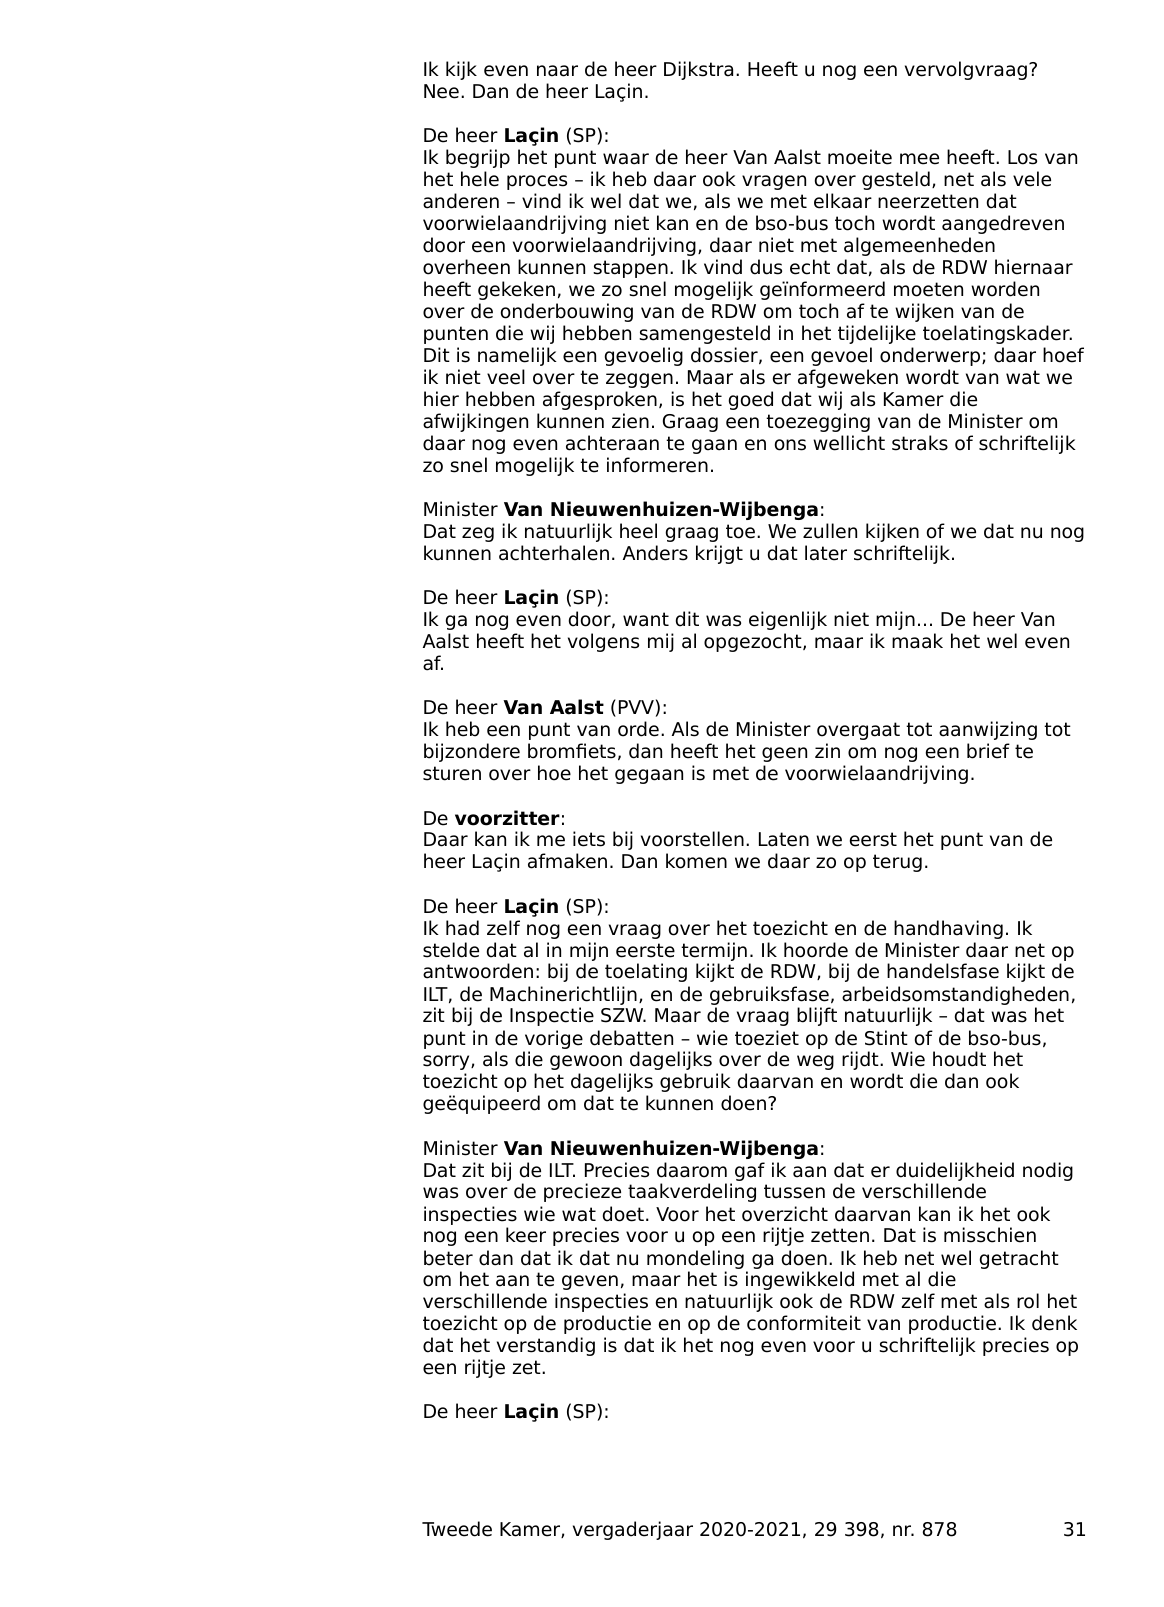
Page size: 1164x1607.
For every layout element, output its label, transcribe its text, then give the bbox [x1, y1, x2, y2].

text Daar kan ik me iets bij voorstellen. Laten we eerst het punt van de heer Laçin afmaken. Dan komen we daar zo op terug. [422, 829, 1087, 873]
text De heer Laçin (SP): [422, 587, 1087, 609]
text Ik begrijp het punt waar de heer Van Aalst moeite mee heeft. Los van het hele proces – ik heb daar ook vragen over gesteld, net als vele anderen – vind ik wel dat we, als we met elkaar neerzetten dat voorwielaandrijving niet kan en de bso-bus toch wordt aangedreven door een voorwielaandrijving, daar niet met algemeenheden overheen kunnen stappen. Ik vind dus echt dat, als de RDW hiernaar heeft gekeken, we zo snel mogelijk geïnformeerd moeten worden over de onderbouwing van de RDW om toch af te wijken van de punten die wij hebben samengesteld in het tijdelijke toelatingskader. Dit is namelijk een gevoelig dossier, een gevoel onderwerp; daar hoef ik niet veel over te zeggen. Maar als er afgeweken wordt van wat we hier hebben afgesproken, is het goed dat wij als Kamer die afwijkingen kunnen zien. Graag een toezegging van de Minister om daar nog even achteraan te gaan en ons wellicht straks of schriftelijk zo snel mogelijk te informeren. [422, 147, 1087, 477]
text Minister Van Nieuwenhuizen-Wijbenga: [422, 1137, 1087, 1159]
text De heer Laçin (SP): [422, 125, 1087, 147]
text De heer Laçin (SP): [422, 896, 1087, 917]
text Dat zit bij de ILT. Precies daarom gaf ik aan dat er duidelijkheid nodig was over de precieze taakverdeling tussen de verschillende inspecties wie wat doet. Voor het overzicht daarvan kan ik het ook nog een keer precies voor u op een rijtje zetten. Dat is misschien beter dan dat ik dat nu mondeling ga doen. Ik heb net wel getracht om het aan te geven, maar het is ingewikkeld met al die verschillende inspecties en natuurlijk ook de RDW zelf met als rol het toezicht op de productie en op de conformiteit van productie. Ik denk dat het verstandig is dat ik het nog even voor u schriftelijk precies op een rijtje zet. [422, 1159, 1087, 1379]
text De heer Van Aalst (PVV): [422, 697, 1087, 719]
text Minister Van Nieuwenhuizen-Wijbenga: [422, 499, 1087, 521]
text De voorzitter: [422, 807, 1087, 829]
text Dat zeg ik natuurlijk heel graag toe. We zullen kijken of we dat nu nog kunnen achterhalen. Anders krijgt u dat later schriftelijk. [422, 521, 1087, 565]
text Ik heb een punt van orde. Als de Minister overgaat tot aanwijzing tot bijzondere bromfiets, dan heeft het geen zin om nog een brief te sturen over hoe het gegaan is met de voorwielaandrijving. [422, 719, 1087, 785]
text De heer Laçin (SP): [422, 1401, 1087, 1423]
text Ik kijk even naar de heer Dijkstra. Heeft u nog een vervolgvraag? Nee. Dan de heer Laçin. [422, 59, 1087, 103]
text Ik had zelf nog een vraag over het toezicht en de handhaving. Ik stelde dat al in mijn eerste termijn. Ik hoorde de Minister daar net op antwoorden: bij de toelating kijkt de RDW, bij de handelsfase kijkt de ILT, de Machinerichtlijn, en de gebruiksfase, arbeidsomstandigheden, zit bij de Inspectie SZW. Maar de vraag blijft natuurlijk – dat was het punt in de vorige debatten – wie toeziet op de Stint of de bso-bus, sorry, als die gewoon dagelijks over de weg rijdt. Wie houdt het toezicht op het dagelijks gebruik daarvan en wordt die dan ook geëquipeerd om dat te kunnen doen? [422, 917, 1087, 1115]
text Ik ga nog even door, want dit was eigenlijk niet mijn... De heer Van Aalst heeft het volgens mij al opgezocht, maar ik maak het wel even af. [422, 609, 1087, 675]
